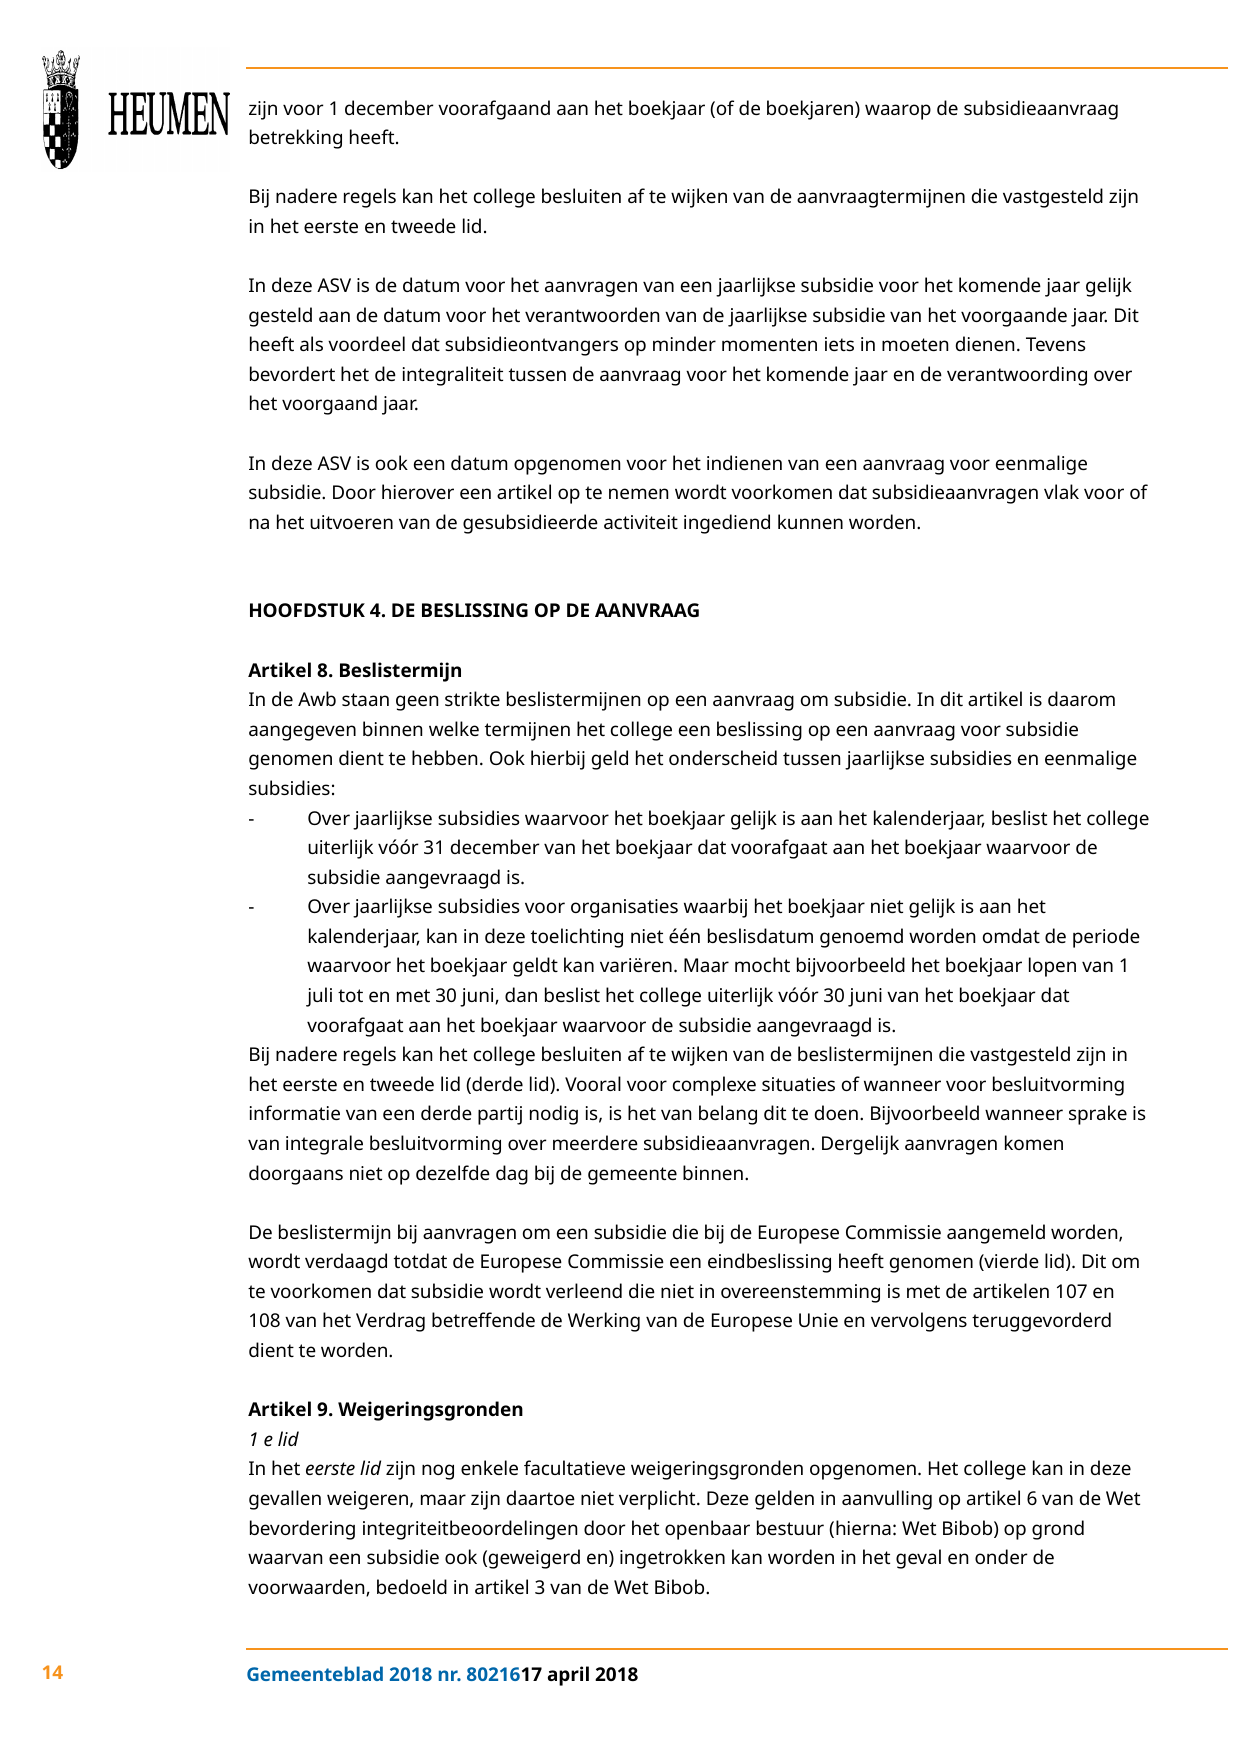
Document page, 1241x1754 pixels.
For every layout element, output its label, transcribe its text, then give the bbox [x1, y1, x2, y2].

text In de Awb staan geen strikte beslistermijnen op een aanvraag om subsidie. In dit artikel is daarom aangegeven binnen welke termijnen het college een beslissing op een aanvraag voor subsidie genomen dient te hebben. Ook hierbij geld het onderscheid tussen jaarlijkse subsidies en eenmalige subsidies: [248, 686, 1152, 801]
list Over jaarlijkse subsidies voor organisaties waarbij het boekjaar niet gelijk is aan het kalenderjaar, kan in deze toelichting niet één beslisdatum genoemd worden omdat de periode waarvoor het boekjaar geldt kan variëren. Maar mocht bijvoorbeeld het boekjaar lopen van 1 juli tot en met 30 juni, dan beslist het college uiterlijk vóór 30 juni van het boekjaar dat voorafgaat aan het boekjaar waarvoor de subsidie aangevraagd is. [248, 893, 1152, 1038]
text Bij nadere regels kan het college besluiten af te wijken van de beslistermijnen die vastgesteld zijn in het eerste en tweede lid (derde lid). Vooral voor complexe situaties of wanneer voor besluitvorming informatie van een derde partij nodig is, is het van belang dit te doen. Bijvoorbeeld wanneer sprake is van integrale besluitvorming over meerdere subsidieaanvragen. Dergelijk aanvragen komen doorgaans niet op dezelfde dag bij de gemeente binnen. [248, 1041, 1152, 1186]
text Bij nadere regels kan het college besluiten af te wijken van de aanvraagtermijnen die vastgesteld zijn in het eerste en tweede lid. [248, 183, 1152, 239]
text 1 e lid [248, 1426, 1152, 1452]
text In het eerste lid zijn nog enkele facultatieve weigeringsgronden opgenomen. Het college kan in deze gevallen weigeren, maar zijn daartoe niet verplicht. Deze gelden in aanvulling op artikel 6 van de Wet bevordering integriteitbeoordelingen door het openbaar bestuur (hierna: Wet Bibob) op grond waarvan een subsidie ook (geweigerd en) ingetrokken kan worden in het geval en onder de voorwaarden, bedoeld in artikel 3 van de Wet Bibob. [248, 1456, 1152, 1600]
text In deze ASV is de datum voor het aanvragen van een jaarlijkse subsidie voor het komende jaar gelijk gesteld aan de datum voor het verantwoorden van de jaarlijkse subsidie van het voorgaande jaar. Dit heeft als voordeel dat subsidieontvangers op minder momenten iets in moeten dienen. Tevens bevordert het de integraliteit tussen de aanvraag voor het komende jaar en de verantwoording over het voorgaand jaar. [248, 272, 1152, 416]
text Artikel 8. Beslistermijn [248, 657, 1152, 683]
list Over jaarlijkse subsidies waarvoor het boekjaar gelijk is aan het kalenderjaar, beslist het college uiterlijk vóór 31 december van het boekjaar dat voorafgaat aan het boekjaar waarvoor de subsidie aangevraagd is. [248, 805, 1152, 890]
text In deze ASV is ook een datum opgenomen voor het indienen van een aanvraag voor eenmalige subsidie. Door hierover een artikel op te nemen wordt voorkomen dat subsidieaanvragen vlak voor of na het uitvoeren van de gesubsidieerde activiteit ingediend kunnen worden. [248, 450, 1152, 535]
text Artikel 9. Weigeringsgronden [248, 1396, 1152, 1422]
text zijn voor 1 december voorafgaand aan het boekjaar (of de boekjaren) waarop de subsidieaanvraag betrekking heeft. [248, 95, 1152, 150]
picture [41, 47, 231, 172]
text HOOFDSTUK 4. DE BESLISSING OP DE AANVRAAG [248, 598, 1152, 623]
text De beslistermijn bij aanvragen om een subsidie die bij de Europese Commissie aangemeld worden, wordt verdaagd totdat de Europese Commissie een eindbeslissing heeft genomen (vierde lid). Dit om te voorkomen dat subsidie wordt verleend die niet in overeenstemming is met de artikelen 107 en 108 van het Verdrag betreffende de Werking van de Europese Unie en vervolgens teruggevorderd dient te worden. [248, 1219, 1152, 1363]
